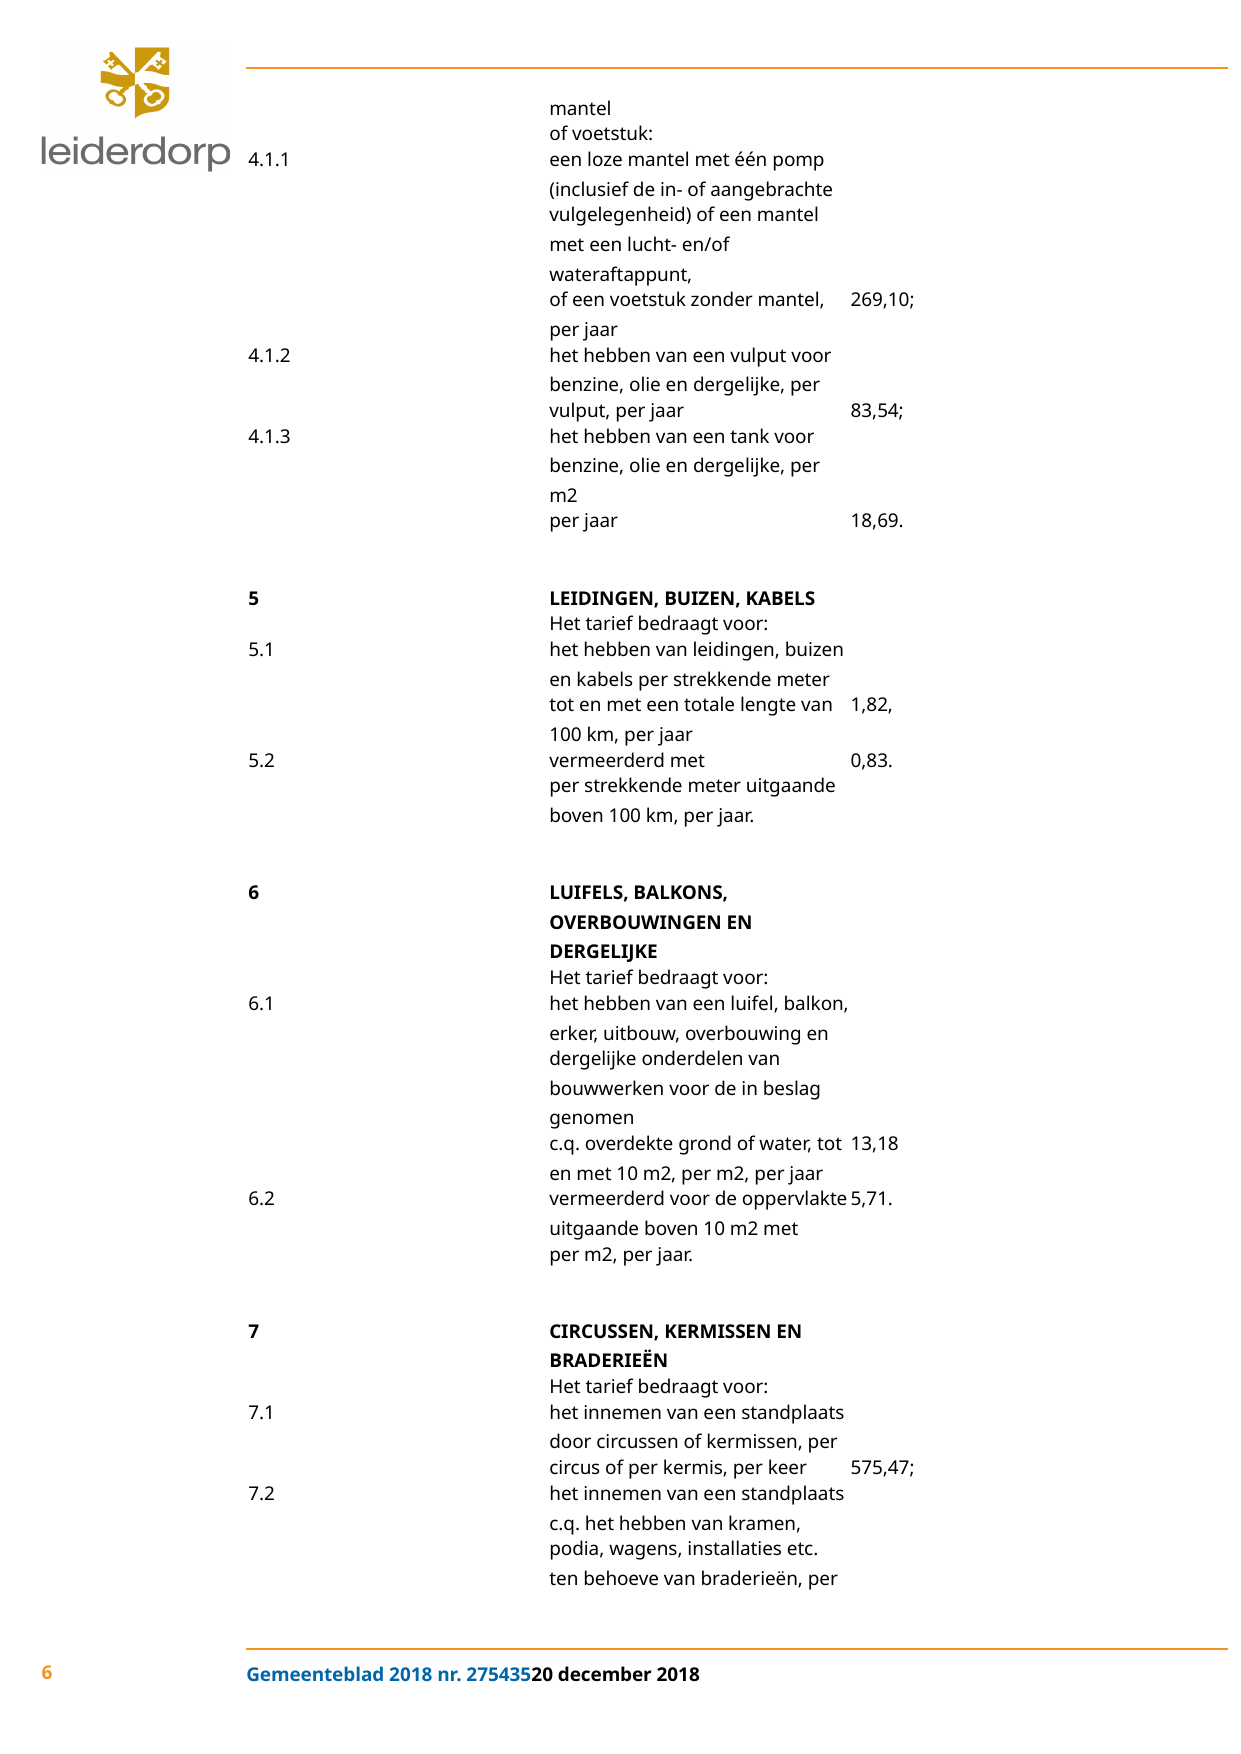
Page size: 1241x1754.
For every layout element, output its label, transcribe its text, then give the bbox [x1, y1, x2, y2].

table_cell [248, 286, 549, 342]
table_cell [850, 611, 1152, 636]
table_cell LUIFELS, BALKONS, OVERBOUWINGEN EN DERGELIJKE [549, 880, 850, 964]
table_cell [248, 1241, 549, 1267]
table_cell 7.2 [248, 1480, 549, 1536]
table_cell [248, 95, 549, 121]
table_cell [248, 854, 549, 879]
table_cell podia, wagens, installaties etc. ten behoeve van braderieën, per [549, 1536, 850, 1591]
table_cell 5.1 [248, 636, 549, 692]
table_cell vermeerderd met [549, 747, 850, 773]
table_cell circus of per kermis, per keer [549, 1455, 850, 1480]
table_cell 83,54; [850, 397, 1152, 423]
table_cell 5 [248, 585, 549, 611]
table_cell vulgelegenheid) of een mantel met een lucht- en/of wateraftappunt, [549, 202, 850, 286]
table_cell Het tarief bedraagt voor: [549, 964, 850, 990]
table_cell 7.1 [248, 1399, 549, 1454]
table_cell een loze mantel met één pomp (inclusief de in- of aangebrachte [549, 146, 850, 202]
table_cell [248, 508, 549, 533]
table_cell [850, 1536, 1152, 1591]
table_cell [248, 1045, 549, 1130]
table_cell [549, 1293, 850, 1318]
table_cell [248, 534, 549, 559]
table_cell [850, 964, 1152, 990]
table_cell 4.1.3 [248, 423, 549, 508]
table_cell per strekkende meter uitgaande boven 100 km, per jaar. [549, 773, 850, 828]
table_cell [248, 1536, 549, 1591]
table_cell [248, 121, 549, 146]
table_cell [248, 773, 549, 828]
table_cell 6 [248, 880, 549, 964]
table_cell [850, 585, 1152, 611]
table_cell [549, 1267, 850, 1292]
table_cell het hebben van leidingen, buizen en kabels per strekkende meter [549, 636, 850, 692]
table_cell [248, 397, 549, 423]
table_cell [248, 202, 549, 286]
table_cell [549, 534, 850, 559]
table_cell 269,10; [850, 286, 1152, 342]
table_cell [248, 692, 549, 747]
table_cell [248, 1293, 549, 1318]
table_cell c.q. overdekte grond of water, tot en met 10 m2, per m2, per jaar [549, 1130, 850, 1186]
table_cell [850, 880, 1152, 964]
table_cell [850, 423, 1152, 508]
table_cell [850, 990, 1152, 1045]
table_cell [549, 854, 850, 879]
table_cell 6.2 [248, 1186, 549, 1241]
table_cell [850, 1045, 1152, 1130]
table_cell of een voetstuk zonder mantel, per jaar [549, 286, 850, 342]
table_cell [850, 1267, 1152, 1292]
table_cell mantel [549, 95, 850, 121]
table_cell [850, 202, 1152, 286]
table_cell het innemen van een standplaats c.q. het hebben van kramen, [549, 1480, 850, 1536]
table_cell [850, 342, 1152, 397]
table_cell [850, 773, 1152, 828]
table_cell het hebben van een tank voor benzine, olie en dergelijke, per m2 [549, 423, 850, 508]
table_cell [850, 828, 1152, 854]
table_cell 0,83. [850, 747, 1152, 773]
table_cell 13,18 [850, 1130, 1152, 1186]
table_cell tot en met een totale lengte van 100 km, per jaar [549, 692, 850, 747]
table_cell [248, 1455, 549, 1480]
table_cell CIRCUSSEN, KERMISSEN EN BRADERIEËN [549, 1318, 850, 1373]
table_cell het innemen van een standplaats door circussen of kermissen, per [549, 1399, 850, 1454]
table_cell [850, 1318, 1152, 1373]
table_cell 4.1.1 [248, 146, 549, 202]
table_cell 18,69. [850, 508, 1152, 533]
table_cell [248, 1374, 549, 1399]
table_cell 6.1 [248, 990, 549, 1045]
table_cell 7 [248, 1318, 549, 1373]
table_cell [549, 559, 850, 585]
table_cell 5,71. [850, 1186, 1152, 1241]
table_cell 575,47; [850, 1455, 1152, 1480]
table_cell [248, 1130, 549, 1186]
table_cell [248, 828, 549, 854]
table_cell [850, 95, 1152, 121]
table_cell [850, 121, 1152, 146]
table_cell [850, 1241, 1152, 1267]
table_cell 1,82, [850, 692, 1152, 747]
table_cell [850, 1480, 1152, 1536]
table_cell per m2, per jaar. [549, 1241, 850, 1267]
table_cell [850, 1399, 1152, 1454]
table_cell [850, 559, 1152, 585]
table_cell dergelijke onderdelen van bouwwerken voor de in beslag genomen [549, 1045, 850, 1130]
table_cell LEIDINGEN, BUIZEN, KABELS [549, 585, 850, 611]
table_cell Het tarief bedraagt voor: [549, 1374, 850, 1399]
picture [41, 47, 231, 172]
table_cell vulput, per jaar [549, 397, 850, 423]
table_cell [549, 828, 850, 854]
table_cell [850, 854, 1152, 879]
table_cell 4.1.2 [248, 342, 549, 397]
table_cell 5.2 [248, 747, 549, 773]
table_cell vermeerderd voor de oppervlakte uitgaande boven 10 m2 met [549, 1186, 850, 1241]
table_cell het hebben van een vulput voor benzine, olie en dergelijke, per [549, 342, 850, 397]
table_cell [850, 1293, 1152, 1318]
table_cell per jaar [549, 508, 850, 533]
table_cell [850, 534, 1152, 559]
table_cell het hebben van een luifel, balkon, erker, uitbouw, overbouwing en [549, 990, 850, 1045]
table_cell [850, 146, 1152, 202]
table_cell [248, 1267, 549, 1292]
table_cell Het tarief bedraagt voor: [549, 611, 850, 636]
table_cell [850, 1374, 1152, 1399]
table_cell of voetstuk: [549, 121, 850, 146]
table_cell [248, 559, 549, 585]
table_cell [248, 611, 549, 636]
table_cell [850, 636, 1152, 692]
table_cell [248, 964, 549, 990]
